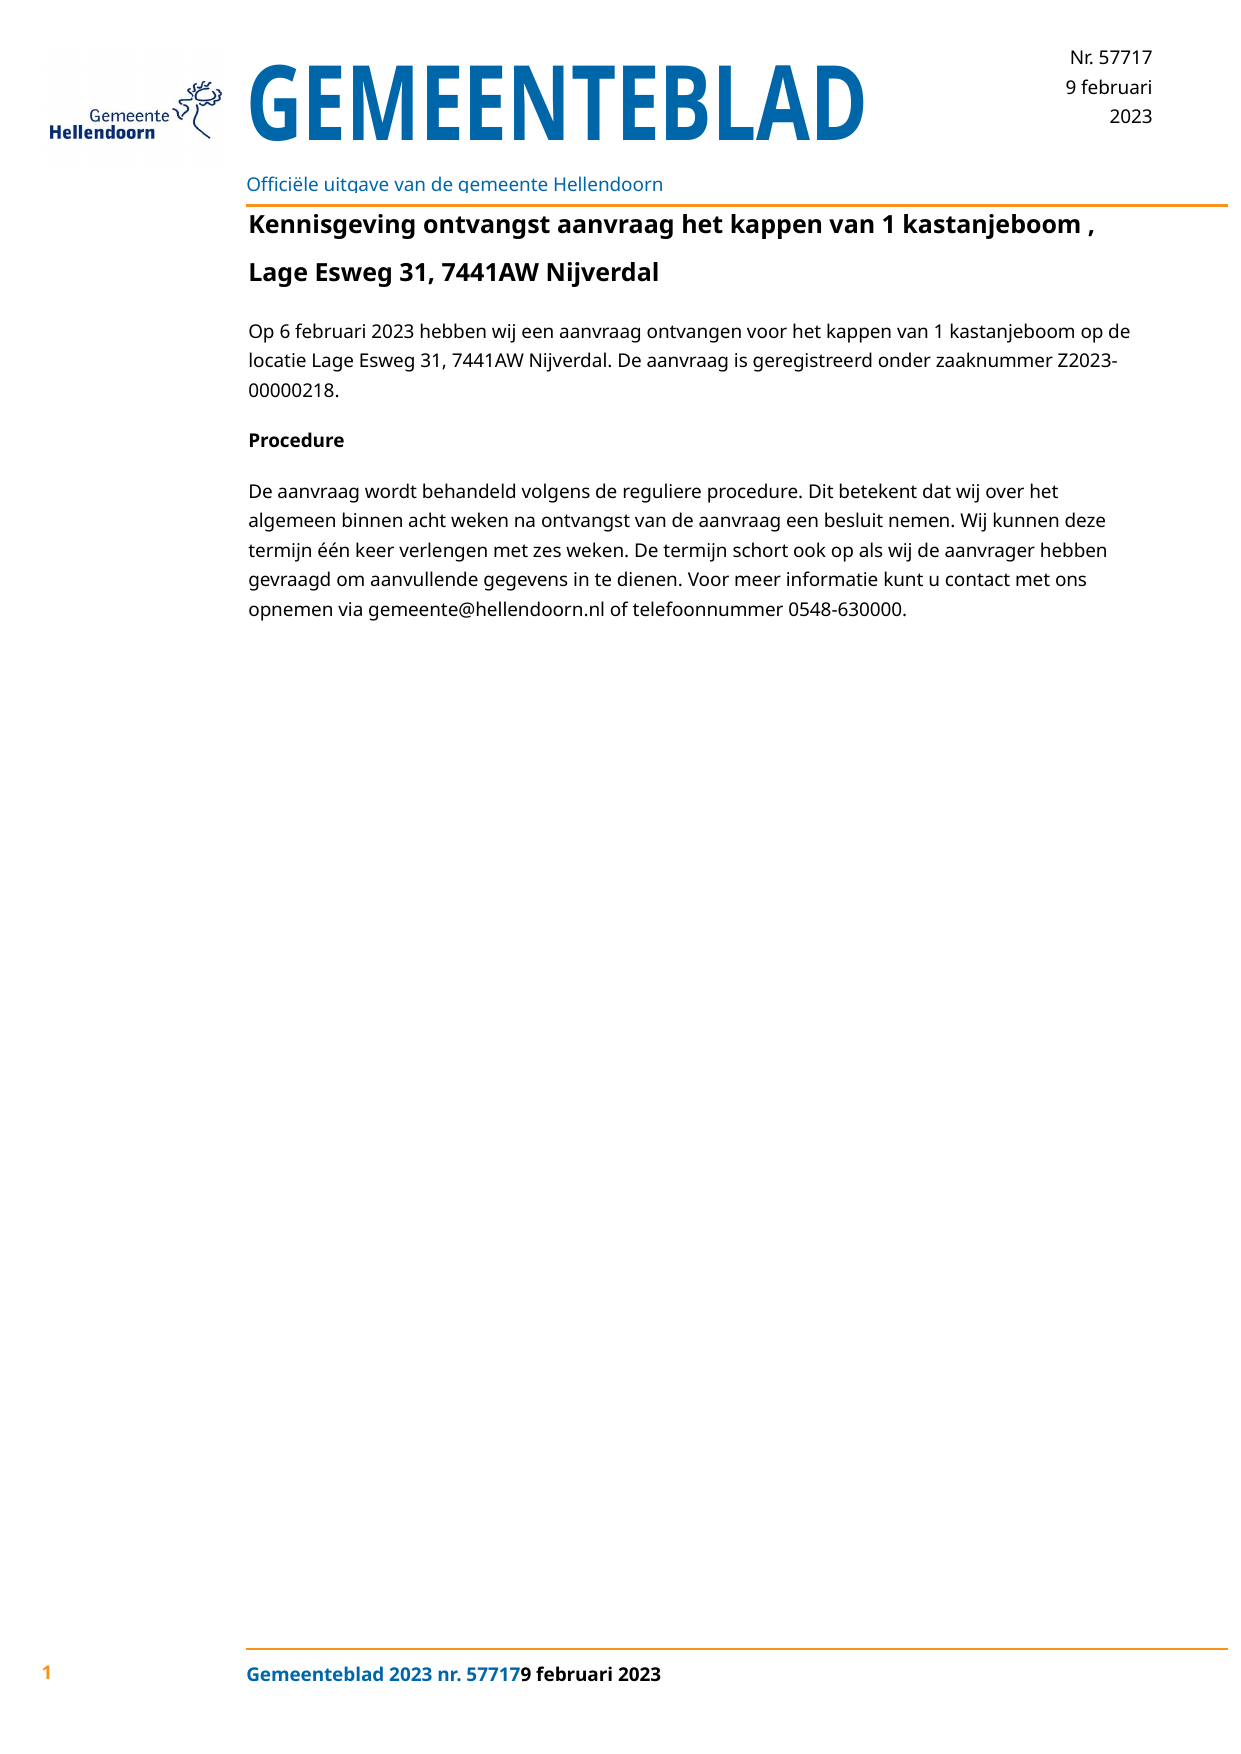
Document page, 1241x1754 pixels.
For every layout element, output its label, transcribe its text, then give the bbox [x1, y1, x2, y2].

picture [41, 47, 231, 172]
text Procedure [248, 427, 1152, 453]
text Op 6 februari 2023 hebben wij een aanvraag ontvangen voor het kappen van 1 kastanjeboom op de locatie Lage Esweg 31, 7441AW Nijverdal. De aanvraag is geregistreerd onder zaaknummer Z2023-00000218. [248, 318, 1152, 403]
text Kennisgeving ontvangst aanvraag het kappen van 1 kastanjeboom , Lage Esweg 31, 7441AW Nijverdal [248, 207, 1152, 288]
text De aanvraag wordt behandeld volgens de reguliere procedure. Dit betekent dat wij over het algemeen binnen acht weken na ontvangst van de aanvraag een besluit nemen. Wij kunnen deze termijn één keer verlengen met zes weken. De termijn schort ook op als wij de aanvrager hebben gevraagd om aanvullende gegevens in te dienen. Voor meer informatie kunt u contact met ons opnemen via gemeente@hellendoorn.nl of telefoonnummer 0548-630000. [248, 478, 1152, 622]
